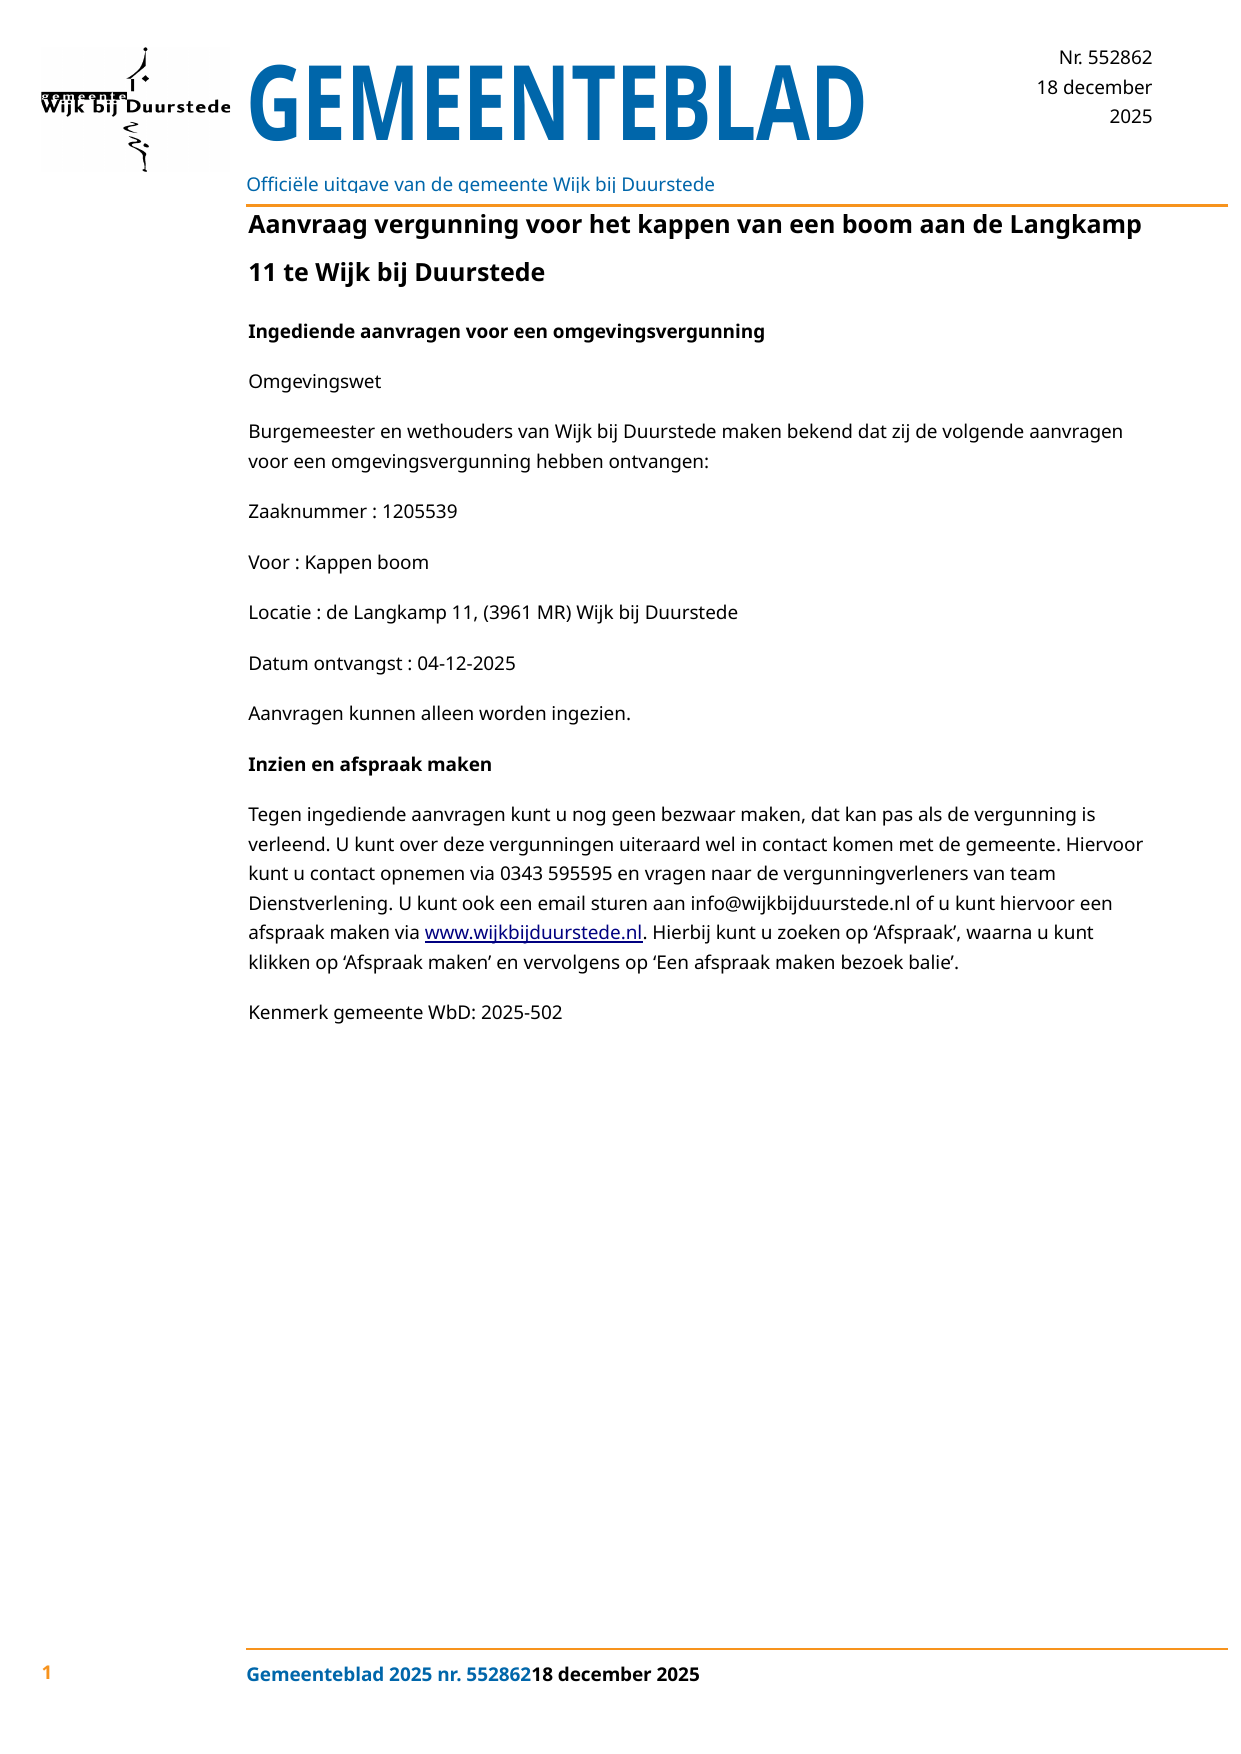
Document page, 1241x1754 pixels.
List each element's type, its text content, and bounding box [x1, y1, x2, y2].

picture [41, 47, 231, 172]
text Tegen ingediende aanvragen kunt u nog geen bezwaar maken, dat kan pas als de vergunning is verleend. U kunt over deze vergunningen uiteraard wel in contact komen met de gemeente. Hiervoor kunt u contact opnemen via 0343 595595 en vragen naar de vergunningverleners van team Dienstverlening. U kunt ook een email sturen aan info@wijkbijduurstede.nl of u kunt hiervoor een afspraak maken via www.wijkbijduurstede.nl. Hierbij kunt u zoeken op ‘Afspraak’, waarna u kunt klikken op ‘Afspraak maken’ en vervolgens op ‘Een afspraak maken bezoek balie’. [248, 801, 1152, 975]
text Burgemeester en wethouders van Wijk bij Duurstede maken bekend dat zij de volgende aanvragen voor een omgevingsvergunning hebben ontvangen: [248, 419, 1152, 474]
text Inzien en afspraak maken [248, 751, 1152, 777]
text Aanvragen kunnen alleen worden ingezien. [248, 700, 1152, 726]
text Aanvraag vergunning voor het kappen van een boom aan de Langkamp 11 te Wijk bij Duurstede [248, 207, 1152, 288]
text Datum ontvangst : 04-12-2025 [248, 650, 1152, 676]
text Locatie : de Langkamp 11, (3961 MR) Wijk bij Duurstede [248, 599, 1152, 625]
text Ingediende aanvragen voor een omgevingsvergunning [248, 318, 1152, 344]
text Omgevingswet [248, 368, 1152, 394]
text Voor : Kappen boom [248, 549, 1152, 575]
text Zaaknummer : 1205539 [248, 499, 1152, 524]
text Kenmerk gemeente WbD: 2025-502 [248, 999, 1152, 1025]
